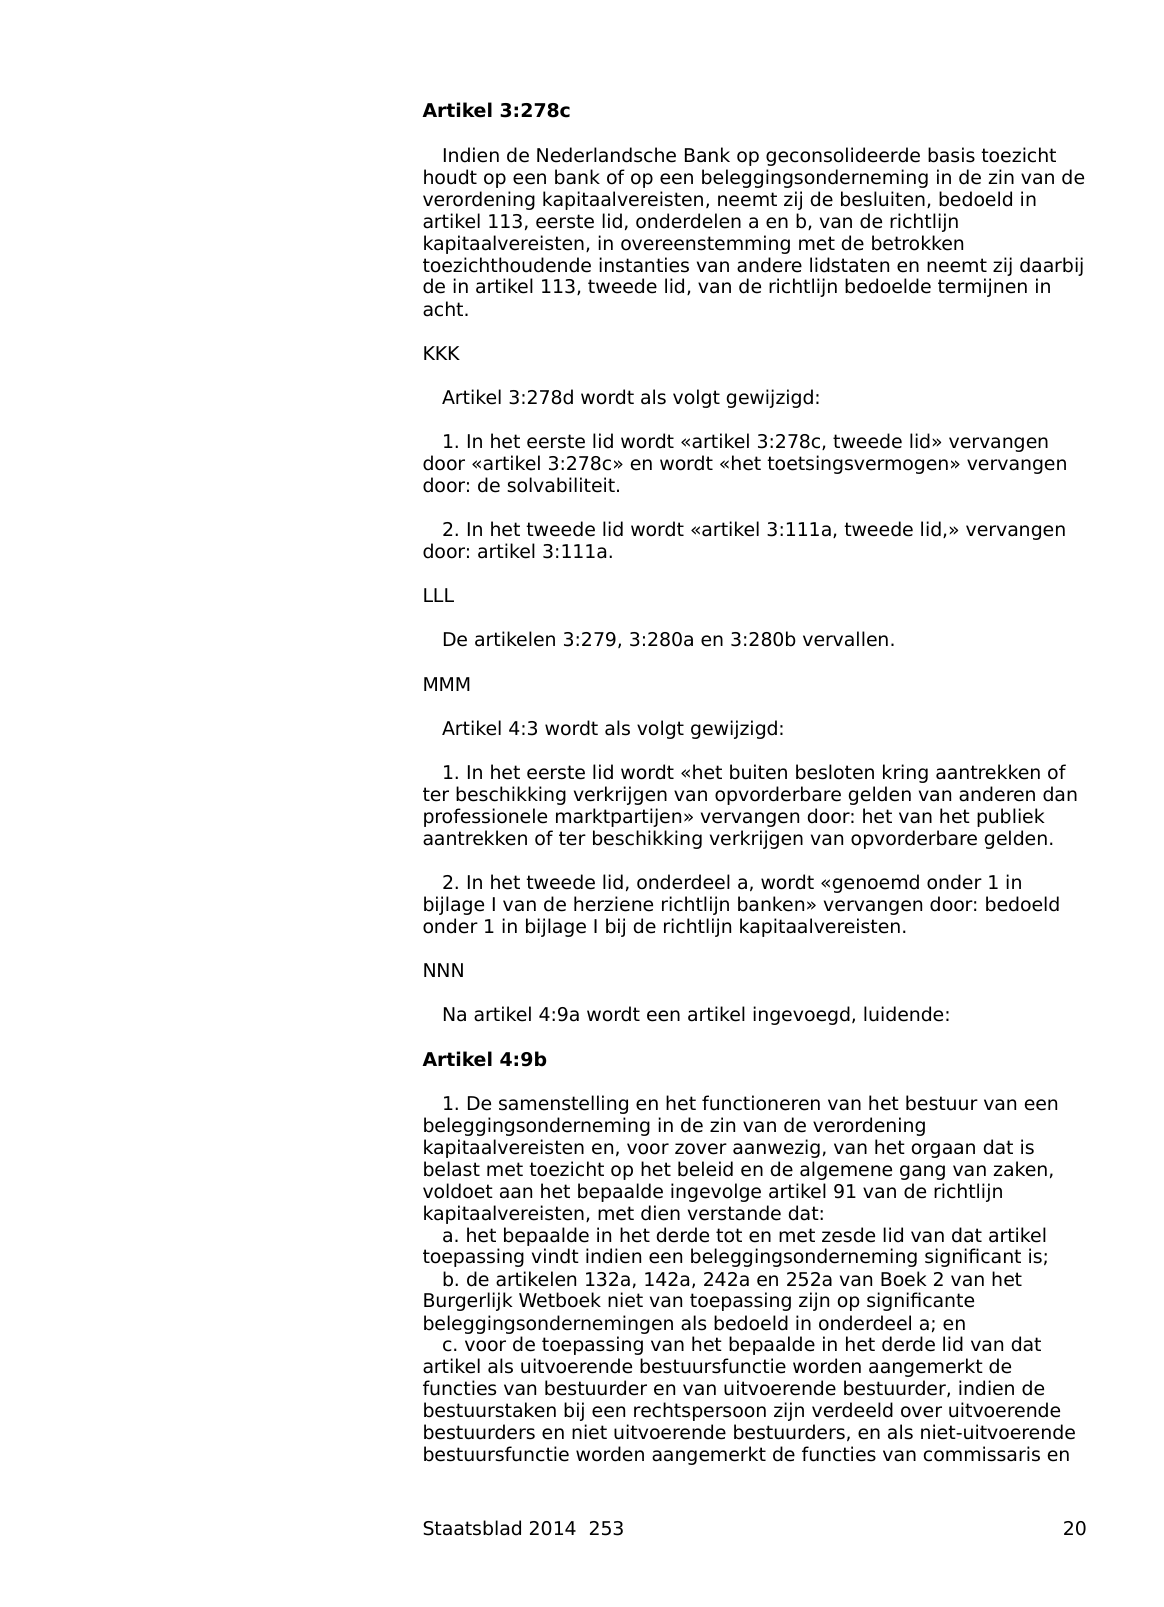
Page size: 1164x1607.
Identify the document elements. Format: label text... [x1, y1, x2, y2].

text 1. In het eerste lid wordt «artikel 3:278c, tweede lid» vervangen door «artikel 3:278c» en wordt «het toetsingsvermogen» vervangen door: de solvabiliteit. [422, 431, 1087, 497]
text LLL [422, 585, 1087, 607]
text NNN [422, 960, 1087, 982]
text 2. In het tweede lid, onderdeel a, wordt «genoemd onder 1 in bijlage I van de herziene richtlijn banken» vervangen door: bedoeld onder 1 in bijlage I bij de richtlijn kapitaalvereisten. [422, 872, 1087, 938]
text 1. In het eerste lid wordt «het buiten besloten kring aantrekken of ter beschikking verkrijgen van opvorderbare gelden van anderen dan professionele marktpartijen» vervangen door: het van het publiek aantrekken of ter beschikking verkrijgen van opvorderbare gelden. [422, 762, 1087, 850]
text Na artikel 4:9a wordt een artikel ingevoegd, luidende: [422, 1004, 1087, 1026]
text Artikel 3:278d wordt als volgt gewijzigd: [422, 387, 1087, 409]
text a. het bepaalde in het derde tot en met zesde lid van dat artikel toepassing vindt indien een beleggingsonderneming significant is; [422, 1224, 1087, 1268]
subtitle Artikel 3:278c [422, 100, 1087, 122]
text 2. In het tweede lid wordt «artikel 3:111a, tweede lid,» vervangen door: artikel 3:111a. [422, 519, 1087, 563]
text KKK [422, 343, 1087, 364]
text c. voor de toepassing van het bepaalde in het derde lid van dat artikel als uitvoerende bestuursfunctie worden aangemerkt de functies van bestuurder en van uitvoerende bestuurder, indien de bestuurstaken bij een rechtspersoon zijn verdeeld over uitvoerende bestuurders en niet uitvoerende bestuurders, en als niet-uitvoerende bestuursfunctie worden aangemerkt de functies van commissaris en [422, 1334, 1087, 1466]
text b. de artikelen 132a, 142a, 242a en 252a van Boek 2 van het Burgerlijk Wetboek niet van toepassing zijn op significante beleggingsondernemingen als bedoeld in onderdeel a; en [422, 1268, 1087, 1334]
text 1. De samenstelling en het functioneren van het bestuur van een beleggingsonderneming in de zin van de verordening kapitaalvereisten en, voor zover aanwezig, van het orgaan dat is belast met toezicht op het beleid en de algemene gang van zaken, voldoet aan het bepaalde ingevolge artikel 91 van de richtlijn kapitaalvereisten, met dien verstande dat: [422, 1093, 1087, 1224]
text MMM [422, 673, 1087, 696]
text Indien de Nederlandsche Bank op geconsolideerde basis toezicht houdt op een bank of op een beleggingsonderneming in de zin van de verordening kapitaalvereisten, neemt zij de besluiten, bedoeld in artikel 113, eerste lid, onderdelen a en b, van de richtlijn kapitaalvereisten, in overeenstemming met de betrokken toezichthoudende instanties van andere lidstaten en neemt zij daarbij de in artikel 113, tweede lid, van de richtlijn bedoelde termijnen in acht. [422, 144, 1087, 320]
text Artikel 4:3 wordt als volgt gewijzigd: [422, 718, 1087, 740]
text De artikelen 3:279, 3:280a en 3:280b vervallen. [422, 629, 1087, 651]
subtitle Artikel 4:9b [422, 1048, 1087, 1070]
